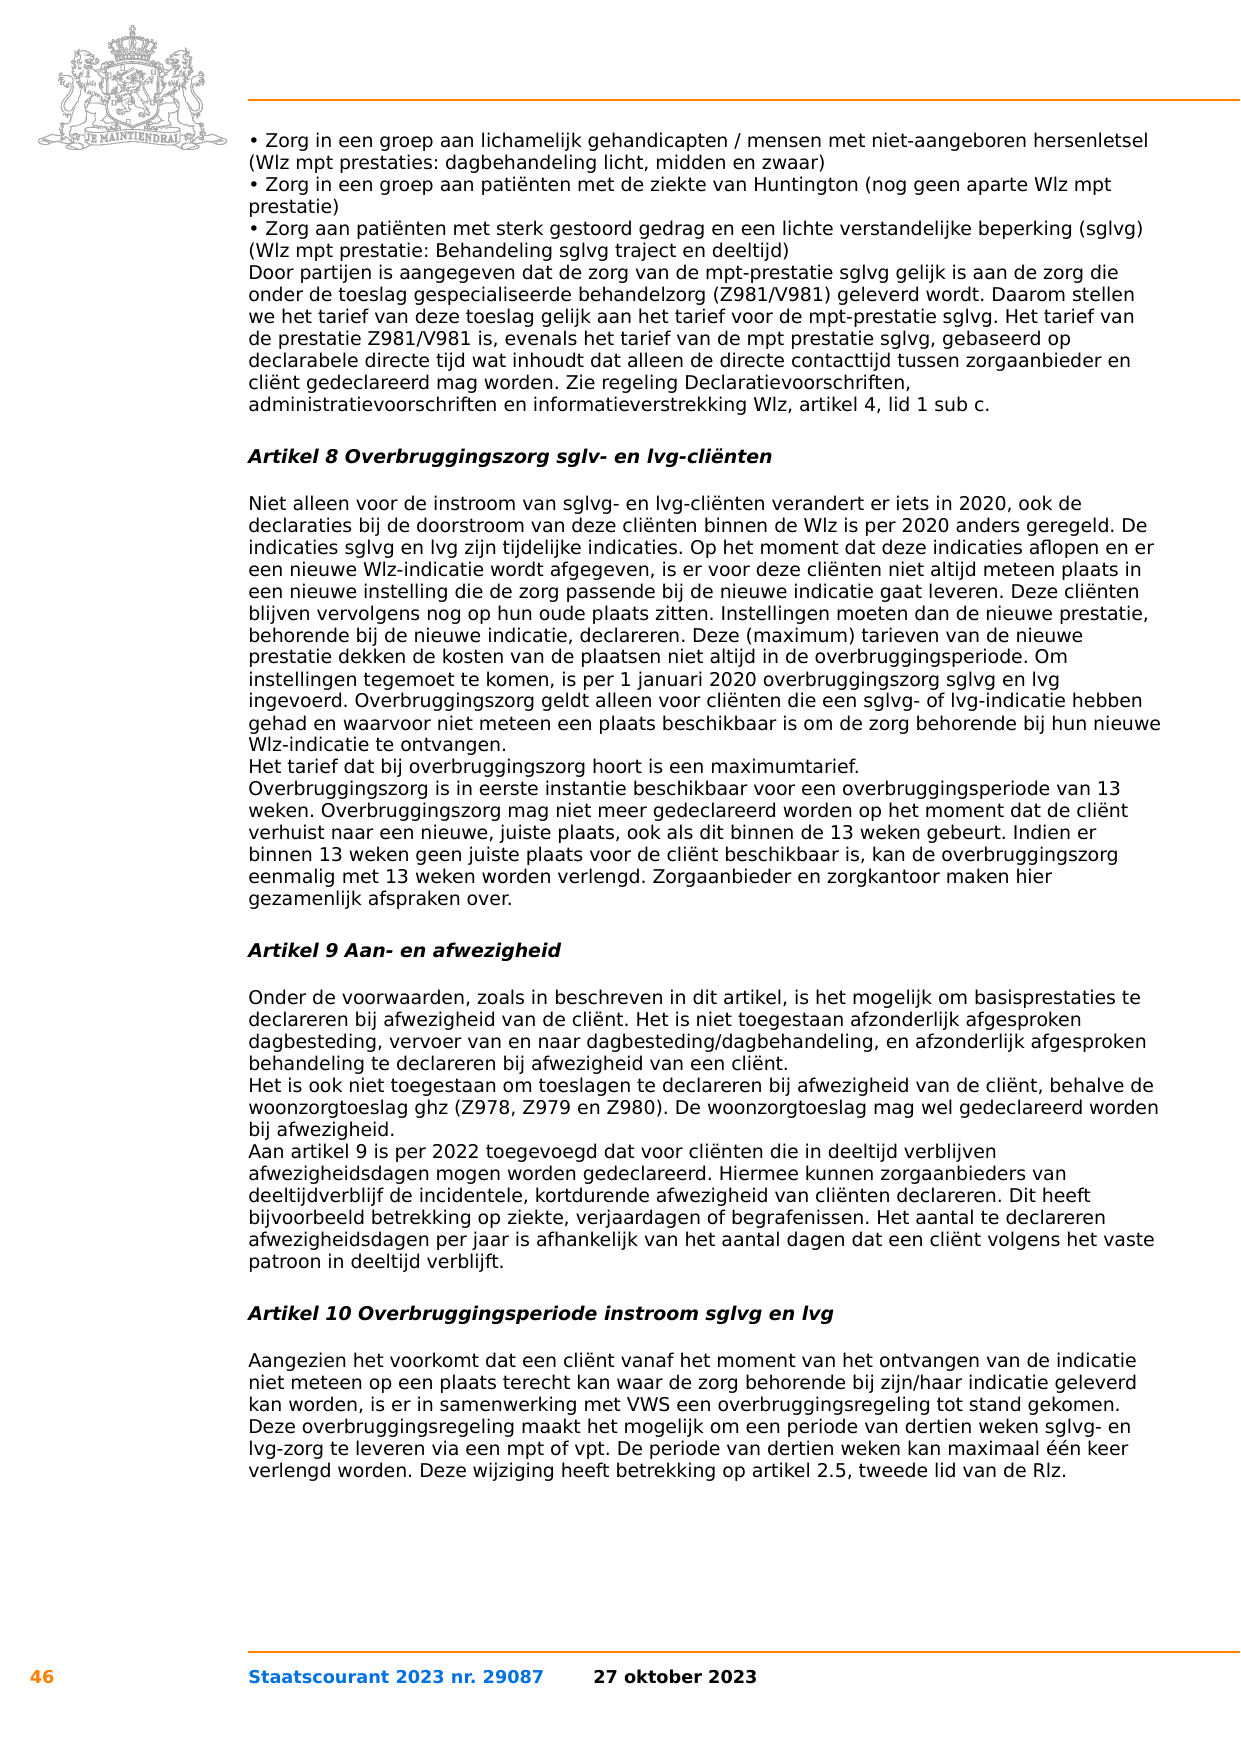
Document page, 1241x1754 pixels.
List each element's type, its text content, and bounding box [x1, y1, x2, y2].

text • Zorg in een groep aan lichamelijk gehandicapten / mensen met niet-aangeboren hersenletsel (Wlz mpt prestaties: dagbehandeling licht, midden en zwaar) [248, 130, 1163, 174]
subtitle Artikel 8 Overbruggingszorg sglv- en lvg-cliënten [248, 446, 1163, 468]
text Niet alleen voor de instroom van sglvg- en lvg-cliënten verandert er iets in 2020, ook de declaraties bij de doorstroom van deze cliënten binnen de Wlz is per 2020 anders geregeld. De indicaties sglvg en lvg zijn tijdelijke indicaties. Op het moment dat deze indicaties aflopen en er een nieuwe Wlz-indicatie wordt afgegeven, is er voor deze cliënten niet altijd meteen plaats in een nieuwe instelling die de zorg passende bij de nieuwe indicatie gaat leveren. Deze cliënten blijven vervolgens nog op hun oude plaats zitten. Instellingen moeten dan de nieuwe prestatie, behorende bij de nieuwe indicatie, declareren. Deze (maximum) tarieven van de nieuwe prestatie dekken de kosten van de plaatsen niet altijd in de overbruggingsperiode. Om instellingen tegemoet te komen, is per 1 januari 2020 overbruggingszorg sglvg en lvg ingevoerd. Overbruggingszorg geldt alleen voor cliënten die een sglvg- of lvg-indicatie hebben gehad en waarvoor niet meteen een plaats beschikbaar is om de zorg behorende bij hun nieuwe Wlz-indicatie te ontvangen. [248, 493, 1163, 756]
text Onder de voorwaarden, zoals in beschreven in dit artikel, is het mogelijk om basisprestaties te declareren bij afwezigheid van de cliënt. Het is niet toegestaan afzonderlijk afgesproken dagbesteding, vervoer van en naar dagbesteding/dagbehandeling, en afzonderlijk afgesproken behandeling te declareren bij afwezigheid van een cliënt. [248, 987, 1163, 1075]
text Overbruggingszorg is in eerste instantie beschikbaar voor een overbruggingsperiode van 13 weken. Overbruggingszorg mag niet meer gedeclareerd worden op het moment dat de cliënt verhuist naar een nieuwe, juiste plaats, ook als dit binnen de 13 weken gebeurt. Indien er binnen 13 weken geen juiste plaats voor de cliënt beschikbaar is, kan de overbruggingszorg eenmalig met 13 weken worden verlengd. Zorgaanbieder en zorgkantoor maken hier gezamenlijk afspraken over. [248, 778, 1163, 910]
text Aangezien het voorkomt dat een cliënt vanaf het moment van het ontvangen van de indicatie niet meteen op een plaats terecht kan waar de zorg behorende bij zijn/haar indicatie geleverd kan worden, is er in samenwerking met VWS een overbruggingsregeling tot stand gekomen. Deze overbruggingsregeling maakt het mogelijk om een periode van dertien weken sglvg- en lvg-zorg te leveren via een mpt of vpt. De periode van dertien weken kan maximaal één keer verlengd worden. Deze wijziging heeft betrekking op artikel 2.5, tweede lid van de Rlz. [248, 1350, 1163, 1482]
picture [38, 25, 227, 150]
text • Zorg aan patiënten met sterk gestoord gedrag en een lichte verstandelijke beperking (sglvg) (Wlz mpt prestatie: Behandeling sglvg traject en deeltijd) [248, 218, 1163, 262]
subtitle Artikel 10 Overbruggingsperiode instroom sglvg en lvg [248, 1303, 1163, 1325]
subtitle Artikel 9 Aan- en afwezigheid [248, 940, 1163, 962]
text Aan artikel 9 is per 2022 toegevoegd dat voor cliënten die in deeltijd verblijven afwezigheidsdagen mogen worden gedeclareerd. Hiermee kunnen zorgaanbieders van deeltijdverblijf de incidentele, kortdurende afwezigheid van cliënten declareren. Dit heeft bijvoorbeeld betrekking op ziekte, verjaardagen of begrafenissen. Het aantal te declareren afwezigheidsdagen per jaar is afhankelijk van het aantal dagen dat een cliënt volgens het vaste patroon in deeltijd verblijft. [248, 1141, 1163, 1273]
text Door partijen is aangegeven dat de zorg van de mpt-prestatie sglvg gelijk is aan de zorg die onder de toeslag gespecialiseerde behandelzorg (Z981/V981) geleverd wordt. Daarom stellen we het tarief van deze toeslag gelijk aan het tarief voor de mpt-prestatie sglvg. Het tarief van de prestatie Z981/V981 is, evenals het tarief van de mpt prestatie sglvg, gebaseerd op declarabele directe tijd wat inhoudt dat alleen de directe contacttijd tussen zorgaanbieder en cliënt gedeclareerd mag worden. Zie regeling Declaratievoorschriften, administratievoorschriften en informatieverstrekking Wlz, artikel 4, lid 1 sub c. [248, 262, 1163, 416]
text • Zorg in een groep aan patiënten met de ziekte van Huntington (nog geen aparte Wlz mpt prestatie) [248, 174, 1163, 218]
text Het is ook niet toegestaan om toeslagen te declareren bij afwezigheid van de cliënt, behalve de woonzorgtoeslag ghz (Z978, Z979 en Z980). De woonzorgtoeslag mag wel gedeclareerd worden bij afwezigheid. [248, 1075, 1163, 1141]
text Het tarief dat bij overbruggingszorg hoort is een maximumtarief. [248, 756, 1163, 778]
